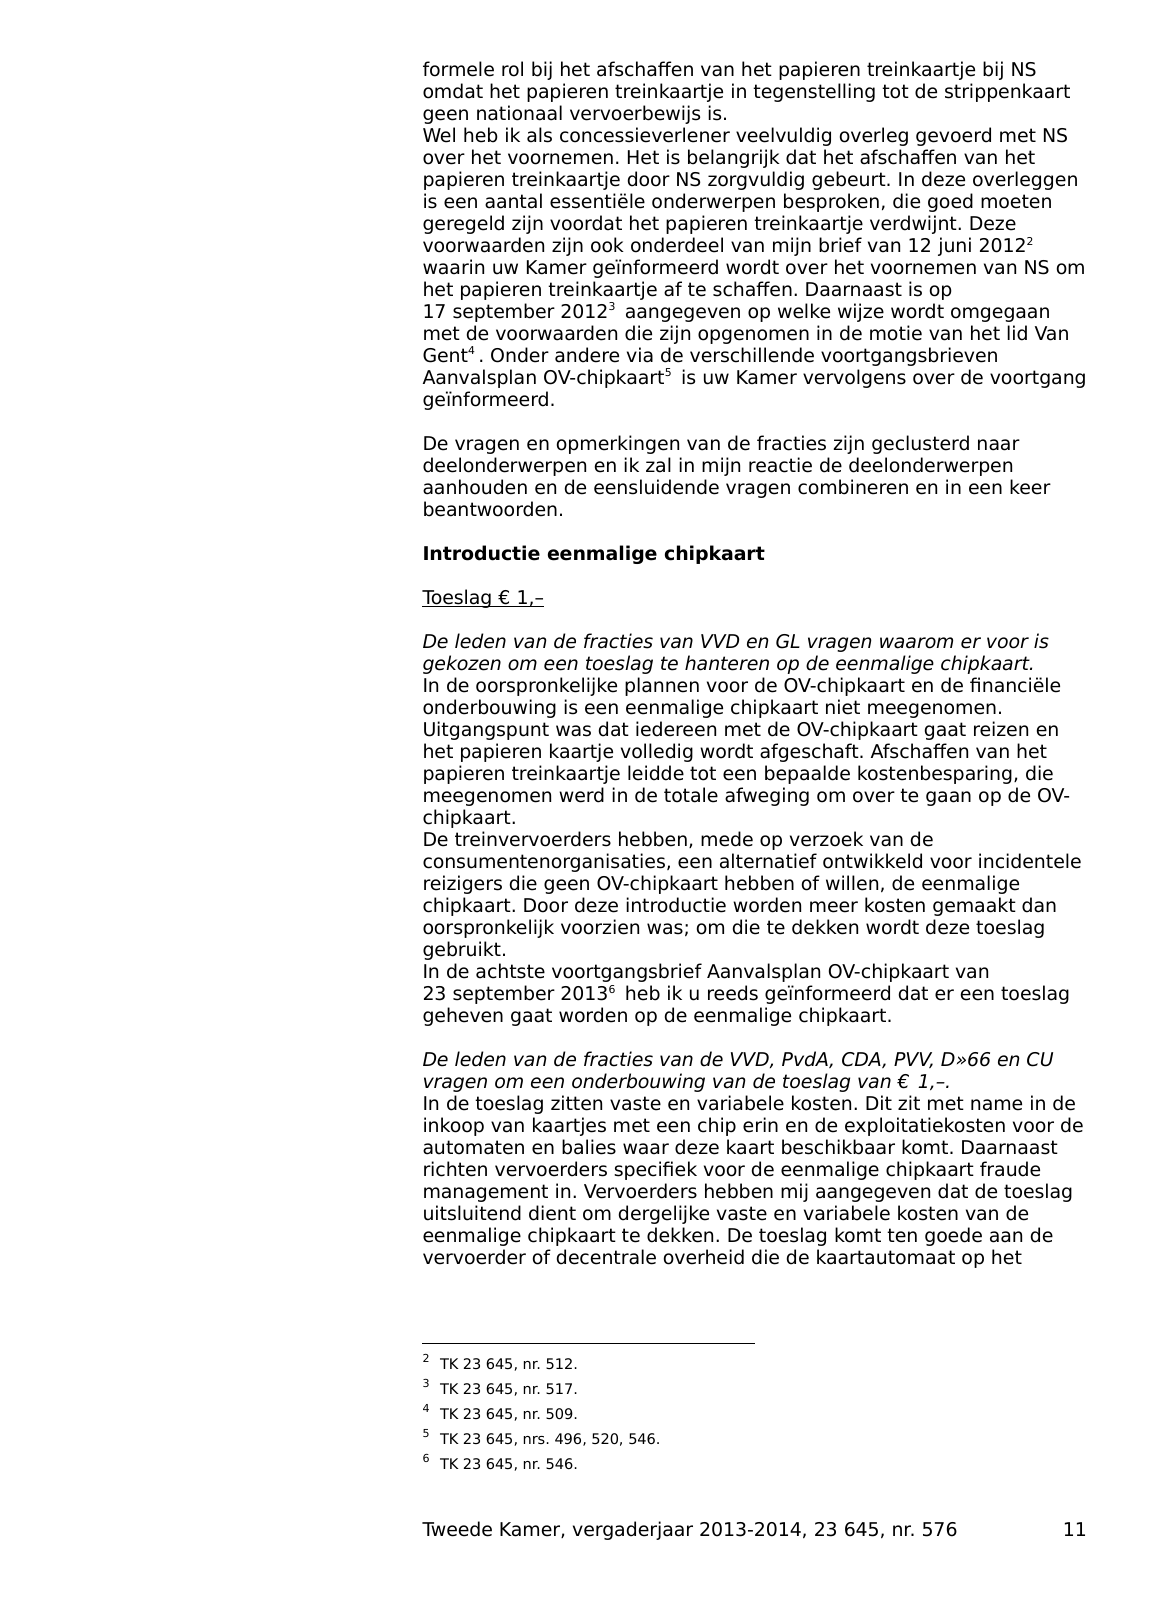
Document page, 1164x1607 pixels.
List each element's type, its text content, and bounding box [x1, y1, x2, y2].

text Wel heb ik als concessieverlener veelvuldig overleg gevoerd met NS over het voornemen. Het is belangrijk dat het afschaffen van het papieren treinkaartje door NS zorgvuldig gebeurt. In deze overleggen is een aantal essentiële onderwerpen besproken, die goed moeten geregeld zijn voordat het papieren treinkaartje verdwijnt. Deze voorwaarden zijn ook onderdeel van mijn brief van 12 juni 2012 waarin uw Kamer geïnformeerd wordt over het voornemen van NS om het papieren treinkaartje af te schaffen. Daarnaast is op 17 september 2012 aangegeven op welke wijze wordt omgegaan met de voorwaarden die zijn opgenomen in de motie van het lid Van Gent. Onder andere via de verschillende voortgangsbrieven Aanvalsplan OV-chipkaart is uw Kamer vervolgens over de voortgang geïnformeerd. [422, 125, 1087, 411]
text In de achtste voortgangsbrief Aanvalsplan OV-chipkaart van 23 september 2013 heb ik u reeds geïnformeerd dat er een toeslag geheven gaat worden op de eenmalige chipkaart. [422, 961, 1087, 1027]
text In de oorspronkelijke plannen voor de OV-chipkaart en de financiële onderbouwing is een eenmalige chipkaart niet meegenomen. Uitgangspunt was dat iedereen met de OV-chipkaart gaat reizen en het papieren kaartje volledig wordt afgeschaft. Afschaffen van het papieren treinkaartje leidde tot een bepaalde kostenbesparing, die meegenomen werd in de totale afweging om over te gaan op de OV-chipkaart. [422, 675, 1087, 829]
text De leden van de fracties van VVD en GL vragen waarom er voor is gekozen om een toeslag te hanteren op de eenmalige chipkaart. [422, 631, 1087, 675]
text TK 23 645, nr. 512. [422, 1352, 1087, 1374]
text Toeslag € 1,– [422, 587, 1087, 609]
subtitle Introductie eenmalige chipkaart [422, 543, 1087, 565]
text In de toeslag zitten vaste en variabele kosten. Dit zit met name in de inkoop van kaartjes met een chip erin en de exploitatiekosten voor de automaten en balies waar deze kaart beschikbaar komt. Daarnaast richten vervoerders specifiek voor de eenmalige chipkaart fraude management in. Vervoerders hebben mij aangegeven dat de toeslag uitsluitend dient om dergelijke vaste en variabele kosten van de eenmalige chipkaart te dekken. De toeslag komt ten goede aan de vervoerder of decentrale overheid die de kaartautomaat op het [422, 1093, 1087, 1269]
text De leden van de fracties van de VVD, PvdA, CDA, PVV, D»66 en CU vragen om een onderbouwing van de toeslag van € 1,–. [422, 1049, 1087, 1093]
text TK 23 645, nrs. 496, 520, 546. [422, 1427, 1087, 1449]
text TK 23 645, nr. 509. [422, 1402, 1087, 1424]
text De vragen en opmerkingen van de fracties zijn geclusterd naar deelonderwerpen en ik zal in mijn reactie de deelonderwerpen aanhouden en de eensluidende vragen combineren en in een keer beantwoorden. [422, 433, 1087, 521]
text De treinvervoerders hebben, mede op verzoek van de consumentenorganisaties, een alternatief ontwikkeld voor incidentele reizigers die geen OV-chipkaart hebben of willen, de eenmalige chipkaart. Door deze introductie worden meer kosten gemaakt dan oorspronkelijk voorzien was; om die te dekken wordt deze toeslag gebruikt. [422, 829, 1087, 961]
text formele rol bij het afschaffen van het papieren treinkaartje bij NS omdat het papieren treinkaartje in tegenstelling tot de strippenkaart geen nationaal vervoerbewijs is. [422, 59, 1087, 125]
text TK 23 645, nr. 546. [422, 1452, 1087, 1474]
text TK 23 645, nr. 517. [422, 1377, 1087, 1399]
